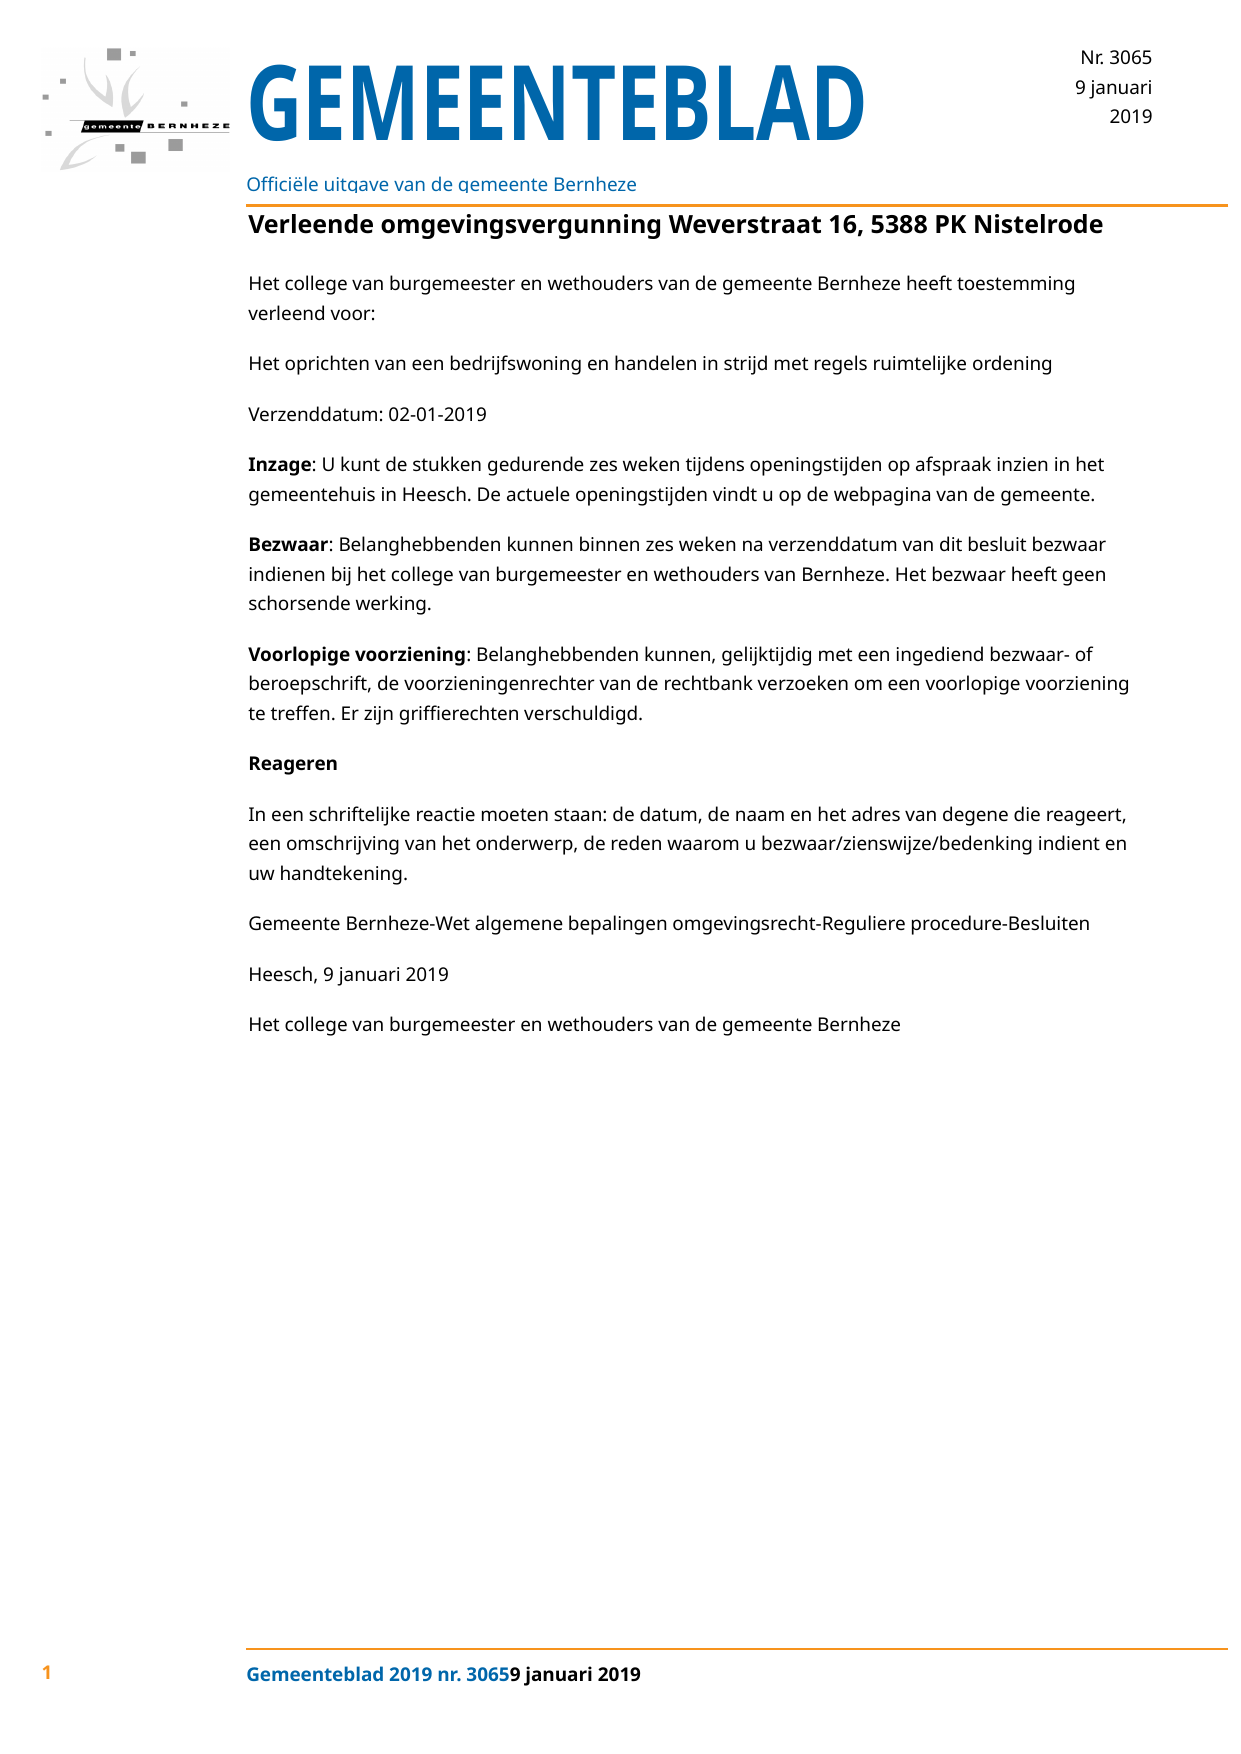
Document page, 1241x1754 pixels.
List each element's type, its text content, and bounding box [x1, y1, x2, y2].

text Inzage: U kunt de stukken gedurende zes weken tijdens openingstijden op afspraak inzien in het gemeentehuis in Heesch. De actuele openingstijden vindt u op de webpagina van de gemeente. [248, 451, 1152, 506]
picture [41, 47, 231, 172]
text Verleende omgevingsvergunning Weverstraat 16, 5388 PK Nistelrode [248, 207, 1152, 241]
text Het college van burgemeester en wethouders van de gemeente Bernheze heeft toestemming verleend voor: [248, 270, 1152, 326]
text Het oprichten van een bedrijfswoning en handelen in strijd met regels ruimtelijke ordening [248, 350, 1152, 376]
text Bezwaar: Belanghebbenden kunnen binnen zes weken na verzenddatum van dit besluit bezwaar indienen bij het college van burgemeester en wethouders van Bernheze. Het bezwaar heeft geen schorsende werking. [248, 531, 1152, 616]
text Reageren [248, 750, 1152, 776]
text Gemeente Bernheze-Wet algemene bepalingen omgevingsrecht-Reguliere procedure-Besluiten [248, 910, 1152, 936]
text Voorlopige voorziening: Belanghebbenden kunnen, gelijktijdig met een ingediend bezwaar- of beroepschrift, de voorzieningenrechter van de rechtbank verzoeken om een voorlopige voorziening te treffen. Er zijn griffierechten verschuldigd. [248, 641, 1152, 726]
text Heesch, 9 januari 2019 [248, 961, 1152, 986]
text Het college van burgemeester en wethouders van de gemeente Bernheze [248, 1011, 1152, 1037]
text Verzenddatum: 02-01-2019 [248, 401, 1152, 426]
text In een schriftelijke reactie moeten staan: de datum, de naam en het adres van degene die reageert, een omschrijving van het onderwerp, de reden waarom u bezwaar/zienswijze/bedenking indient en uw handtekening. [248, 801, 1152, 886]
